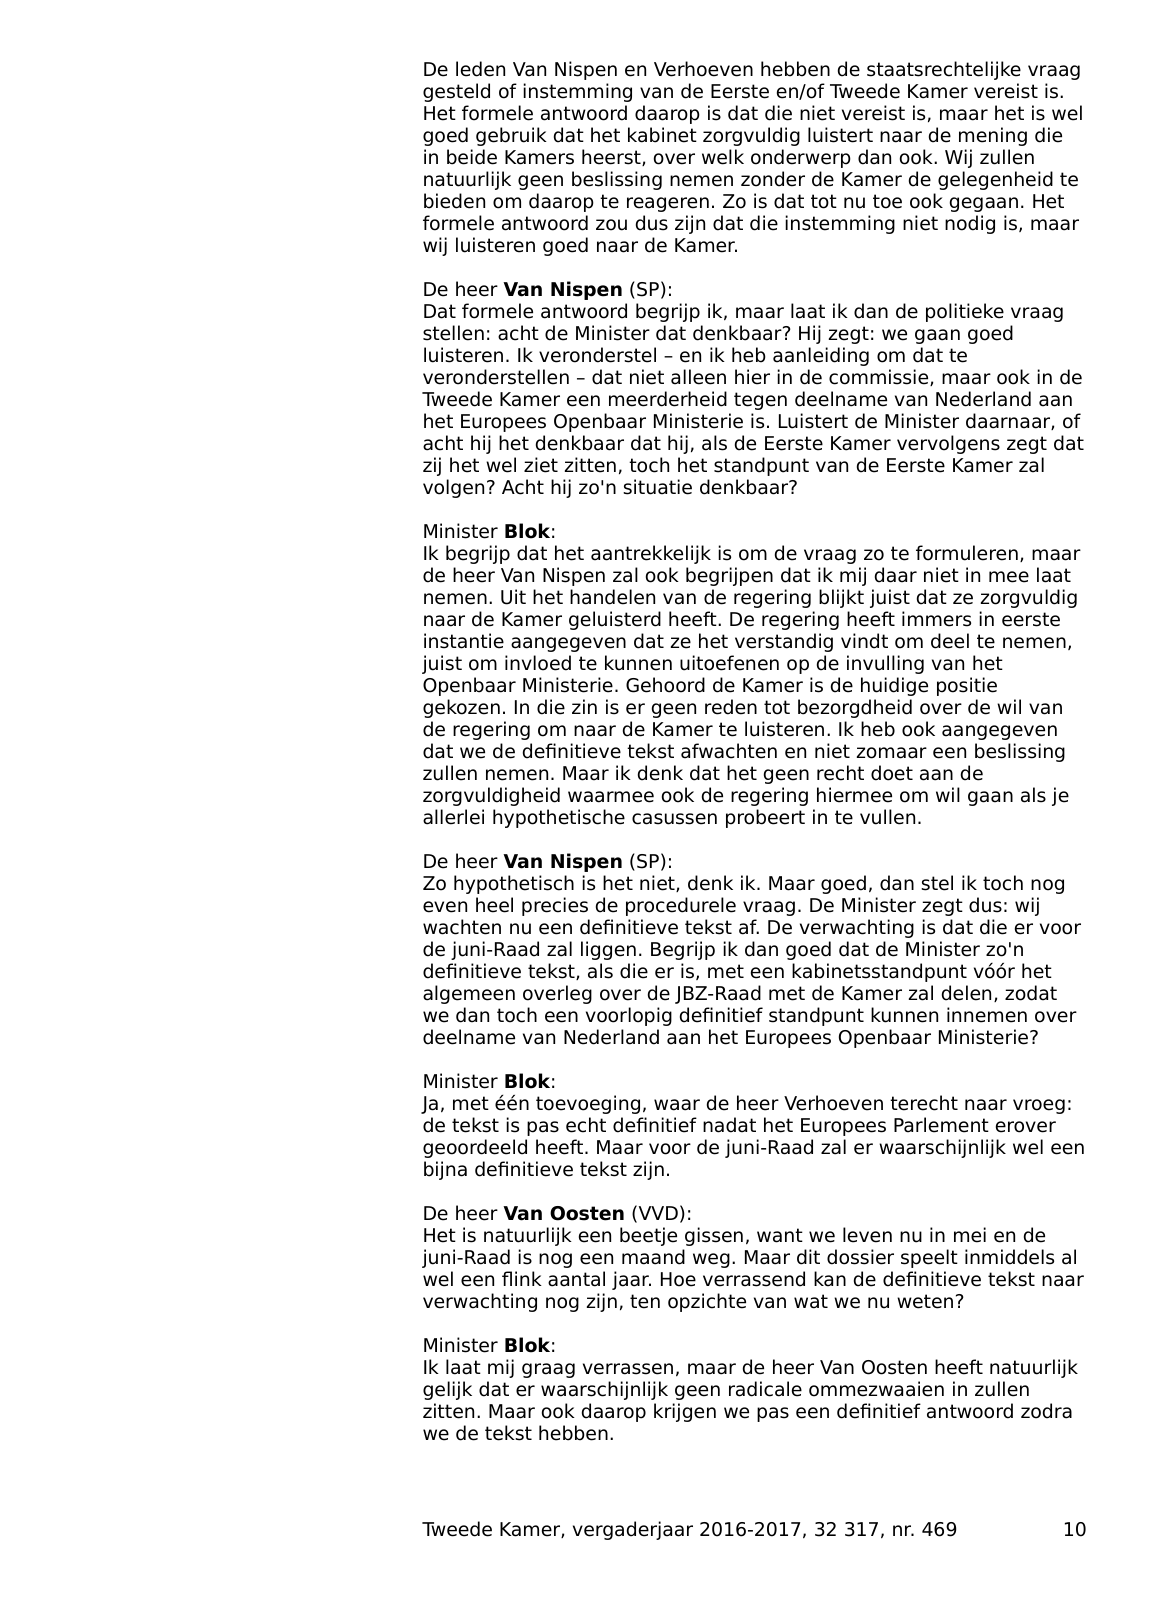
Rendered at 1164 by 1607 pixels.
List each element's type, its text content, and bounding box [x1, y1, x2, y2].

text Ja, met één toevoeging, waar de heer Verhoeven terecht naar vroeg: de tekst is pas echt definitief nadat het Europees Parlement erover geoordeeld heeft. Maar voor de juni-Raad zal er waarschijnlijk wel een bijna definitieve tekst zijn. [422, 1093, 1087, 1181]
text De heer Van Nispen (SP): [422, 851, 1087, 873]
text Dat formele antwoord begrijp ik, maar laat ik dan de politieke vraag stellen: acht de Minister dat denkbaar? Hij zegt: we gaan goed luisteren. Ik veronderstel – en ik heb aanleiding om dat te veronderstellen – dat niet alleen hier in de commissie, maar ook in de Tweede Kamer een meerderheid tegen deelname van Nederland aan het Europees Openbaar Ministerie is. Luistert de Minister daarnaar, of acht hij het denkbaar dat hij, als de Eerste Kamer vervolgens zegt dat zij het wel ziet zitten, toch het standpunt van de Eerste Kamer zal volgen? Acht hij zo'n situatie denkbaar? [422, 301, 1087, 499]
text Minister Blok: [422, 1335, 1087, 1357]
text Ik begrijp dat het aantrekkelijk is om de vraag zo te formuleren, maar de heer Van Nispen zal ook begrijpen dat ik mij daar niet in mee laat nemen. Uit het handelen van de regering blijkt juist dat ze zorgvuldig naar de Kamer geluisterd heeft. De regering heeft immers in eerste instantie aangegeven dat ze het verstandig vindt om deel te nemen, juist om invloed te kunnen uitoefenen op de invulling van het Openbaar Ministerie. Gehoord de Kamer is de huidige positie gekozen. In die zin is er geen reden tot bezorgdheid over de wil van de regering om naar de Kamer te luisteren. Ik heb ook aangegeven dat we de definitieve tekst afwachten en niet zomaar een beslissing zullen nemen. Maar ik denk dat het geen recht doet aan de zorgvuldigheid waarmee ook de regering hiermee om wil gaan als je allerlei hypothetische casussen probeert in te vullen. [422, 543, 1087, 829]
text Minister Blok: [422, 1071, 1087, 1093]
text Zo hypothetisch is het niet, denk ik. Maar goed, dan stel ik toch nog even heel precies de procedurele vraag. De Minister zegt dus: wij wachten nu een definitieve tekst af. De verwachting is dat die er voor de juni-Raad zal liggen. Begrijp ik dan goed dat de Minister zo'n definitieve tekst, als die er is, met een kabinetsstandpunt vóór het algemeen overleg over de JBZ-Raad met de Kamer zal delen, zodat we dan toch een voorlopig definitief standpunt kunnen innemen over deelname van Nederland aan het Europees Openbaar Ministerie? [422, 873, 1087, 1049]
text De heer Van Nispen (SP): [422, 279, 1087, 301]
text De heer Van Oosten (VVD): [422, 1203, 1087, 1225]
text De leden Van Nispen en Verhoeven hebben de staatsrechtelijke vraag gesteld of instemming van de Eerste en/of Tweede Kamer vereist is. Het formele antwoord daarop is dat die niet vereist is, maar het is wel goed gebruik dat het kabinet zorgvuldig luistert naar de mening die in beide Kamers heerst, over welk onderwerp dan ook. Wij zullen natuurlijk geen beslissing nemen zonder de Kamer de gelegenheid te bieden om daarop te reageren. Zo is dat tot nu toe ook gegaan. Het formele antwoord zou dus zijn dat die instemming niet nodig is, maar wij luisteren goed naar de Kamer. [422, 59, 1087, 257]
text Minister Blok: [422, 521, 1087, 543]
text Ik laat mij graag verrassen, maar de heer Van Oosten heeft natuurlijk gelijk dat er waarschijnlijk geen radicale ommezwaaien in zullen zitten. Maar ook daarop krijgen we pas een definitief antwoord zodra we de tekst hebben. [422, 1357, 1087, 1445]
text Het is natuurlijk een beetje gissen, want we leven nu in mei en de juni-Raad is nog een maand weg. Maar dit dossier speelt inmiddels al wel een flink aantal jaar. Hoe verrassend kan de definitieve tekst naar verwachting nog zijn, ten opzichte van wat we nu weten? [422, 1225, 1087, 1313]
